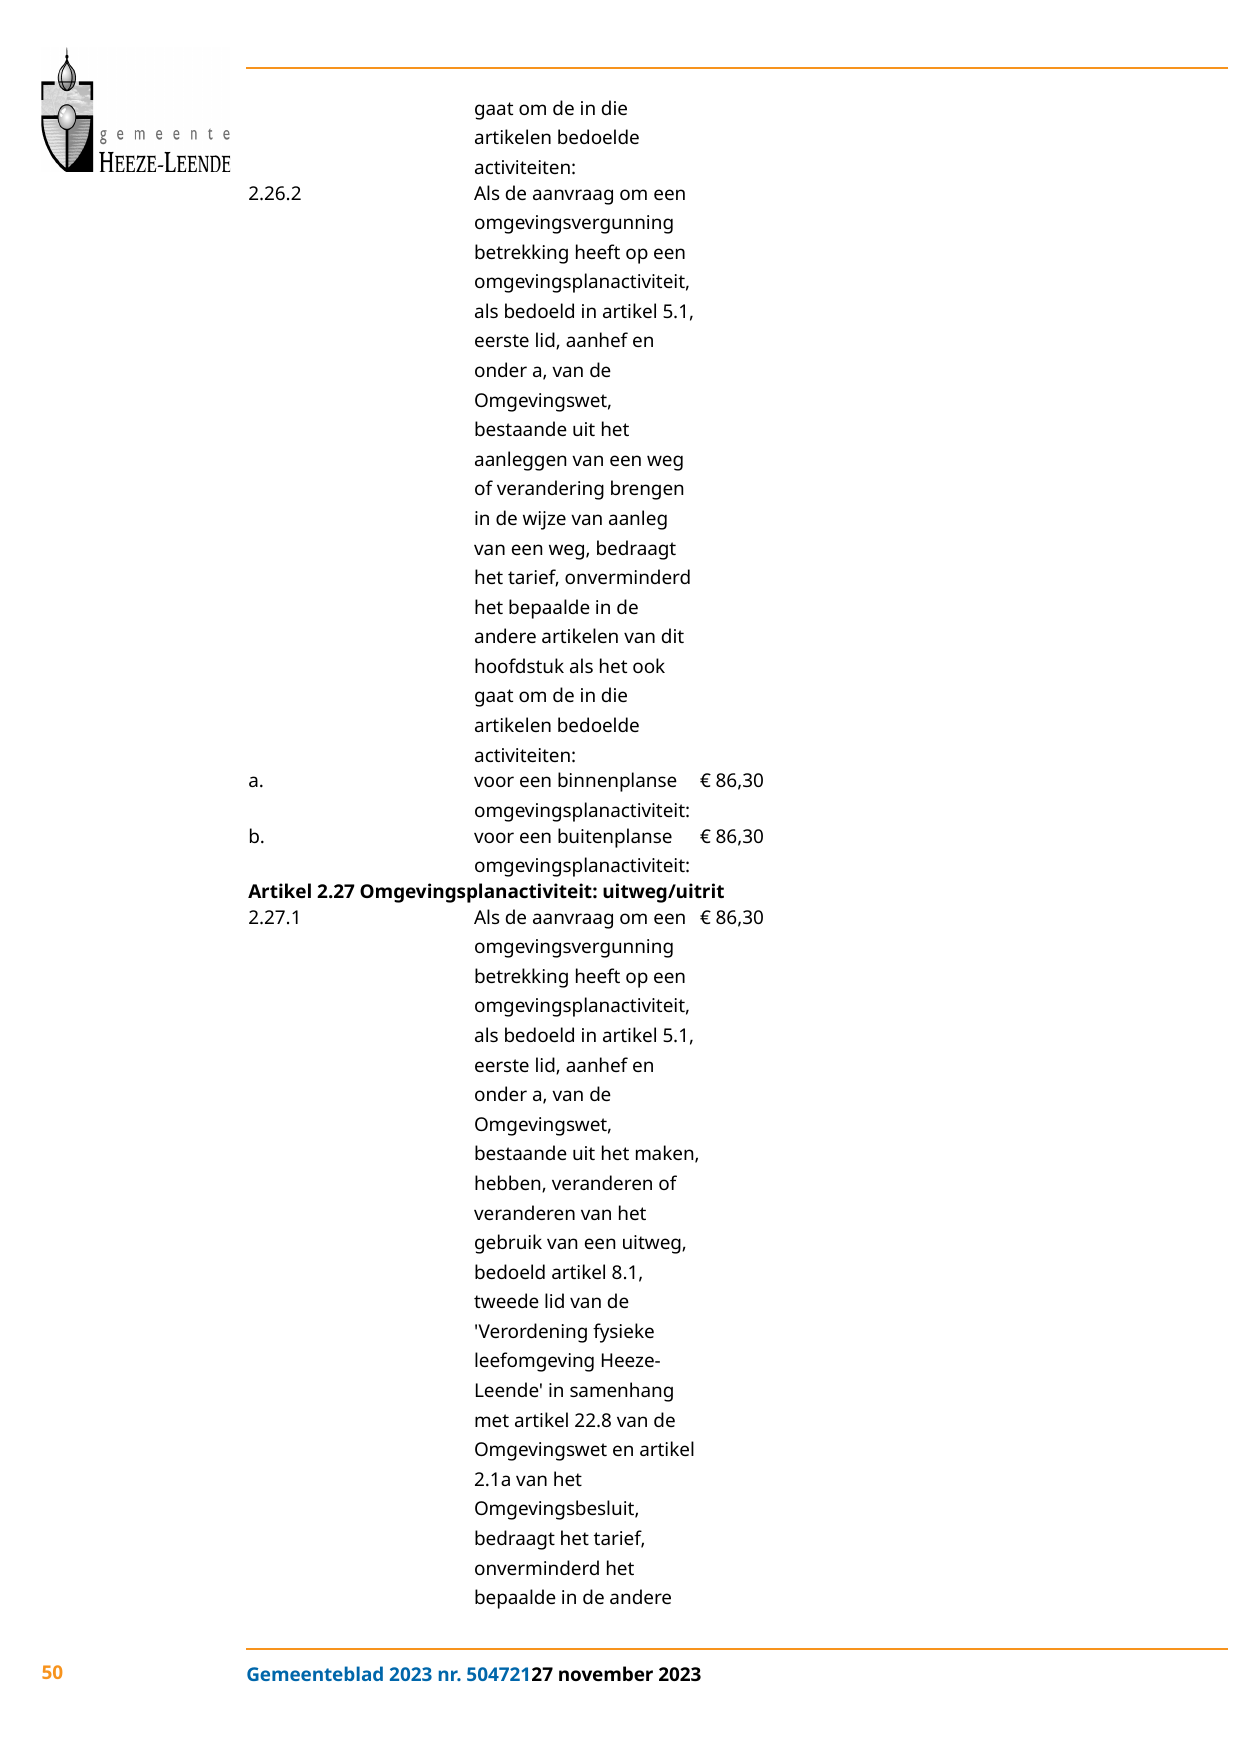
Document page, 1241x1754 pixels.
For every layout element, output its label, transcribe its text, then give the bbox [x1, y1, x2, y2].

table_cell [926, 904, 1152, 1610]
picture [41, 47, 231, 172]
table_cell [700, 180, 926, 767]
table_cell 2.27.1 [248, 904, 474, 1610]
table_cell gaat om de in die artikelen bedoelde activiteiten: [474, 95, 700, 180]
table_cell Als de aanvraag om een omgevingsvergunning betrekking heeft op een omgevingsplanactiviteit, als bedoeld in artikel 5.1, eerste lid, aanhef en onder a, van de Omgevingswet, bestaande uit het maken, hebben, veranderen of veranderen van het gebruik van een uitweg, bedoeld artikel 8.1, tweede lid van de 'Verordening fysieke leefomgeving Heeze-Leende' in samenhang met artikel 22.8 van de Omgevingswet en artikel 2.1a van het Omgevingsbesluit, bedraagt het tarief, onverminderd het bepaalde in de andere [474, 904, 700, 1610]
table_cell Als de aanvraag om een omgevingsvergunning betrekking heeft op een omgevingsplanactiviteit, als bedoeld in artikel 5.1, eerste lid, aanhef en onder a, van de Omgevingswet, bestaande uit het aanleggen van een weg of verandering brengen in de wijze van aanleg van een weg, bedraagt het tarief, onverminderd het bepaalde in de andere artikelen van dit hoofdstuk als het ook gaat om de in die artikelen bedoelde activiteiten: [474, 180, 700, 767]
table_cell a. [248, 768, 474, 823]
table_cell b. [248, 823, 474, 878]
table_cell voor een buitenplanse omgevingsplanactiviteit: [474, 823, 700, 878]
table_cell € 86,30 [700, 904, 926, 1610]
table_cell [248, 95, 474, 180]
table_cell Artikel 2.27 Omgevingsplanactiviteit: uitweg/uitrit [248, 878, 1152, 904]
table_cell [700, 95, 926, 180]
table_cell € 86,30 [700, 823, 926, 878]
table_cell [926, 768, 1152, 823]
table_cell [926, 180, 1152, 767]
table_cell voor een binnenplanse omgevingsplanactiviteit: [474, 768, 700, 823]
table_cell [926, 95, 1152, 180]
table_cell € 86,30 [700, 768, 926, 823]
table_cell 2.26.2 [248, 180, 474, 767]
table_cell [926, 823, 1152, 878]
